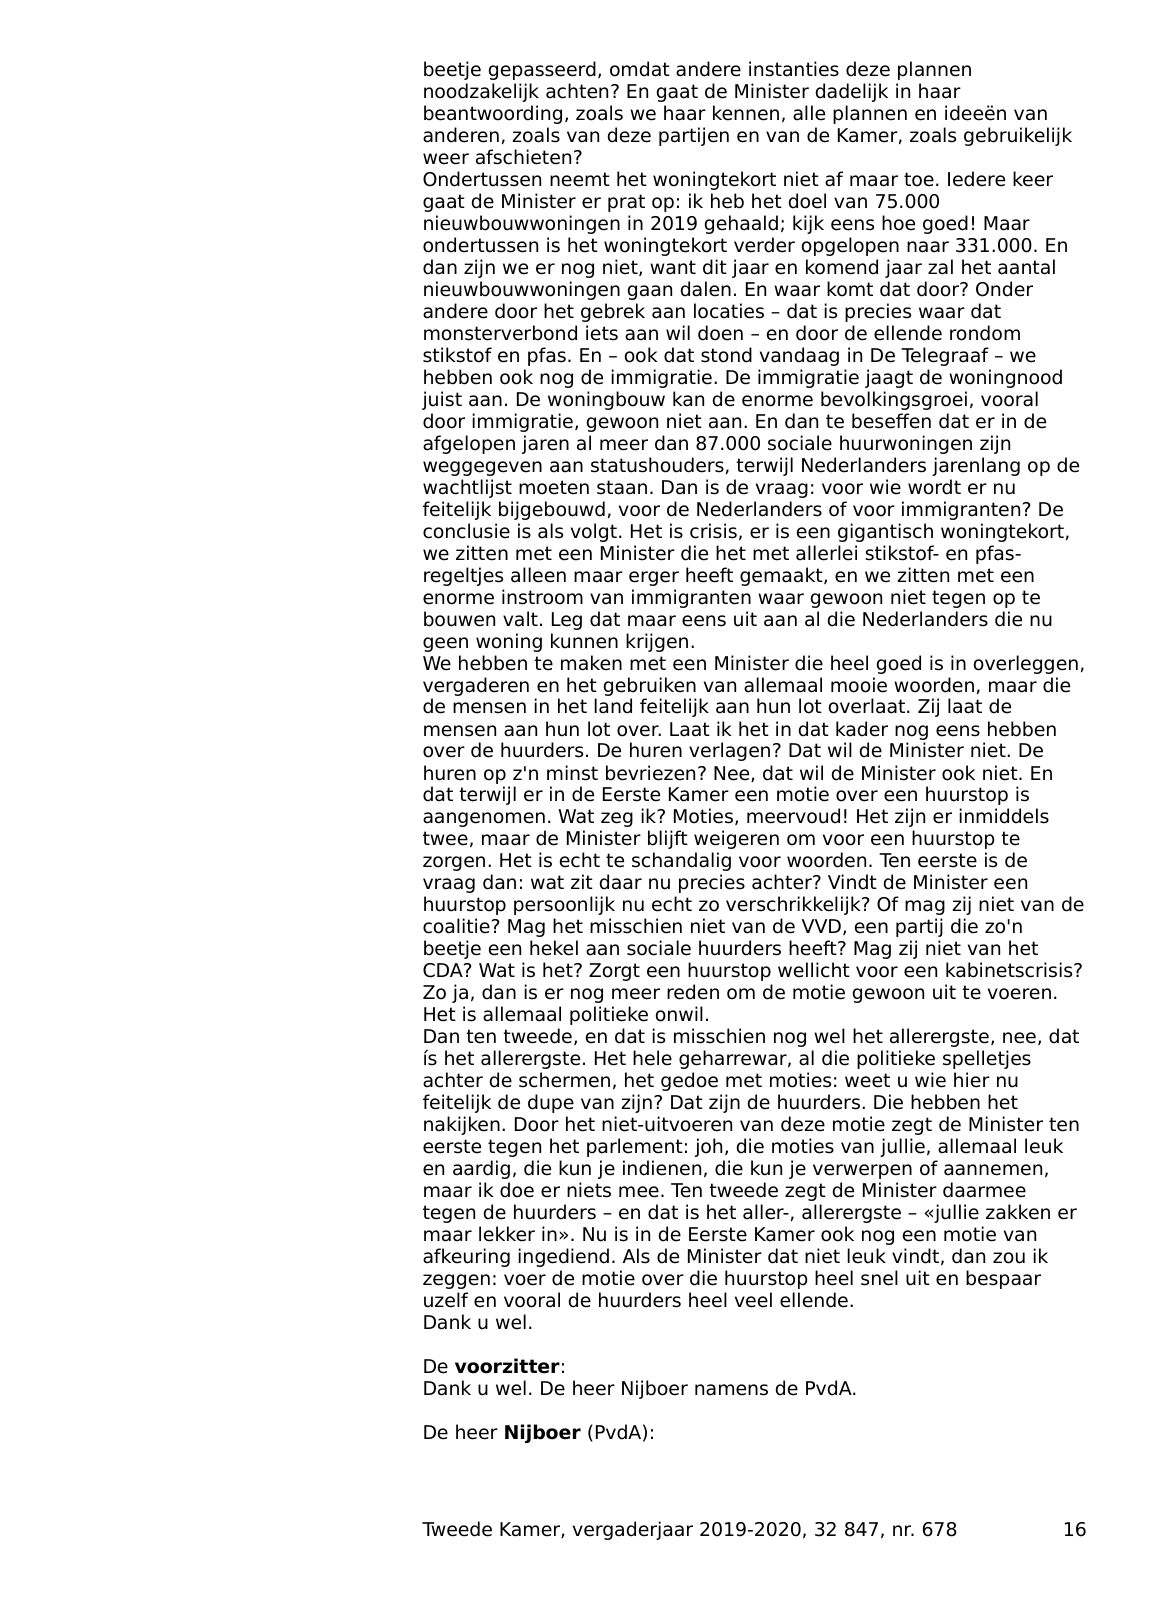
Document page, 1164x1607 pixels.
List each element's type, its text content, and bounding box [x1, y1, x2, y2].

text Ondertussen neemt het woningtekort niet af maar toe. Iedere keer gaat de Minister er prat op: ik heb het doel van 75.000 nieuwbouwwoningen in 2019 gehaald; kijk eens hoe goed! Maar ondertussen is het woningtekort verder opgelopen naar 331.000. En dan zijn we er nog niet, want dit jaar en komend jaar zal het aantal nieuwbouwwoningen gaan dalen. En waar komt dat door? Onder andere door het gebrek aan locaties – dat is precies waar dat monsterverbond iets aan wil doen – en door de ellende rondom stikstof en pfas. En – ook dat stond vandaag in De Telegraaf – we hebben ook nog de immigratie. De immigratie jaagt de woningnood juist aan. De woningbouw kan de enorme bevolkingsgroei, vooral door immigratie, gewoon niet aan. En dan te beseffen dat er in de afgelopen jaren al meer dan 87.000 sociale huurwoningen zijn weggegeven aan statushouders, terwijl Nederlanders jarenlang op de wachtlijst moeten staan. Dan is de vraag: voor wie wordt er nu feitelijk bijgebouwd, voor de Nederlanders of voor immigranten? De conclusie is als volgt. Het is crisis, er is een gigantisch woningtekort, we zitten met een Minister die het met allerlei stikstof- en pfas-regeltjes alleen maar erger heeft gemaakt, en we zitten met een enorme instroom van immigranten waar gewoon niet tegen op te bouwen valt. Leg dat maar eens uit aan al die Nederlanders die nu geen woning kunnen krijgen. [422, 169, 1087, 652]
text Dank u wel. [422, 1312, 1087, 1334]
text De voorzitter: [422, 1356, 1087, 1378]
text Dan ten tweede, en dat is misschien nog wel het allerergste, nee, dat ís het allerergste. Het hele geharrewar, al die politieke spelletjes achter de schermen, het gedoe met moties: weet u wie hier nu feitelijk de dupe van zijn? Dat zijn de huurders. Die hebben het nakijken. Door het niet-uitvoeren van deze motie zegt de Minister ten eerste tegen het parlement: joh, die moties van jullie, allemaal leuk en aardig, die kun je indienen, die kun je verwerpen of aannemen, maar ik doe er niets mee. Ten tweede zegt de Minister daarmee tegen de huurders – en dat is het aller-, allerergste – «jullie zakken er maar lekker in». Nu is in de Eerste Kamer ook nog een motie van afkeuring ingediend. Als de Minister dat niet leuk vindt, dan zou ik zeggen: voer de motie over die huurstop heel snel uit en bespaar uzelf en vooral de huurders heel veel ellende. [422, 1026, 1087, 1312]
text We hebben te maken met een Minister die heel goed is in overleggen, vergaderen en het gebruiken van allemaal mooie woorden, maar die de mensen in het land feitelijk aan hun lot overlaat. Zij laat de mensen aan hun lot over. Laat ik het in dat kader nog eens hebben over de huurders. De huren verlagen? Dat wil de Minister niet. De huren op z'n minst bevriezen? Nee, dat wil de Minister ook niet. En dat terwijl er in de Eerste Kamer een motie over een huurstop is aangenomen. Wat zeg ik? Moties, meervoud! Het zijn er inmiddels twee, maar de Minister blijft weigeren om voor een huurstop te zorgen. Het is echt te schandalig voor woorden. Ten eerste is de vraag dan: wat zit daar nu precies achter? Vindt de Minister een huurstop persoonlijk nu echt zo verschrikkelijk? Of mag zij niet van de coalitie? Mag het misschien niet van de VVD, een partij die zo'n beetje een hekel aan sociale huurders heeft? Mag zij niet van het CDA? Wat is het? Zorgt een huurstop wellicht voor een kabinetscrisis? Zo ja, dan is er nog meer reden om de motie gewoon uit te voeren. Het is allemaal politieke onwil. [422, 652, 1087, 1026]
text beetje gepasseerd, omdat andere instanties deze plannen noodzakelijk achten? En gaat de Minister dadelijk in haar beantwoording, zoals we haar kennen, alle plannen en ideeën van anderen, zoals van deze partijen en van de Kamer, zoals gebruikelijk weer afschieten? [422, 59, 1087, 169]
text Dank u wel. De heer Nijboer namens de PvdA. [422, 1378, 1087, 1400]
text De heer Nijboer (PvdA): [422, 1422, 1087, 1444]
